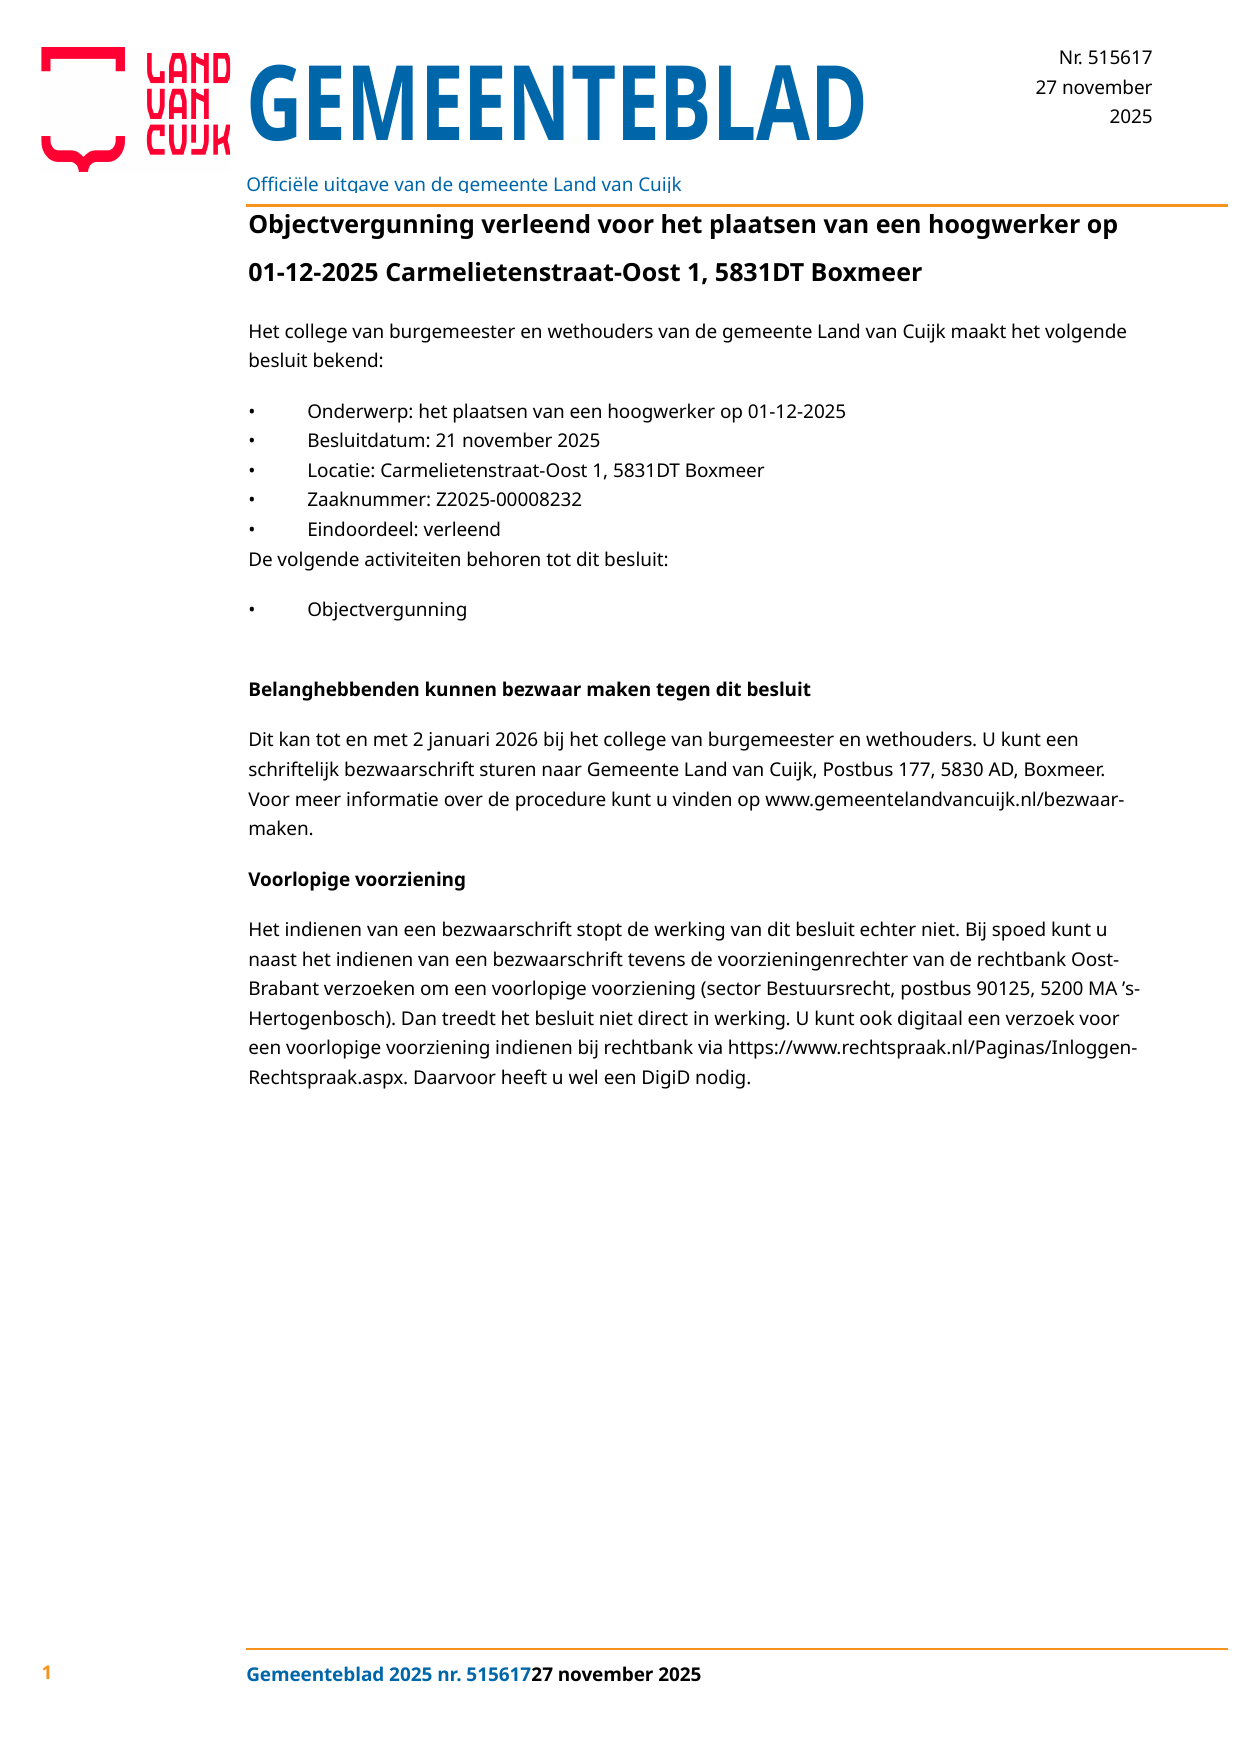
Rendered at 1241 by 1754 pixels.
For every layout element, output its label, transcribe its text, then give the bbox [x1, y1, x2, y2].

list Objectvergunning [248, 596, 1152, 622]
text Belanghebbenden kunnen bezwaar maken tegen dit besluit [248, 676, 1152, 702]
text De volgende activiteiten behoren tot dit besluit: [248, 546, 1152, 572]
picture [41, 47, 231, 172]
text Het indienen van een bezwaarschrift stopt de werking van dit besluit echter niet. Bij spoed kunt u naast het indienen van een bezwaarschrift tevens de voorzieningenrechter van de rechtbank Oost-Brabant verzoeken om een voorlopige voorziening (sector Bestuursrecht, postbus 90125, 5200 MA ’s-Hertogenbosch). Dan treedt het besluit niet direct in werking. U kunt ook digitaal een verzoek voor een voorlopige voorziening indienen bij rechtbank via https://www.rechtspraak.nl/Paginas/Inloggen-Rechtspraak.aspx. Daarvoor heeft u wel een DigiD nodig. [248, 916, 1152, 1090]
text Voorlopige voorziening [248, 866, 1152, 892]
list Onderwerp: het plaatsen van een hoogwerker op 01-12-2025 [248, 398, 1152, 424]
list Locatie: Carmelietenstraat-Oost 1, 5831DT Boxmeer [248, 457, 1152, 483]
list Besluitdatum: 21 november 2025 [248, 427, 1152, 453]
text Het college van burgemeester en wethouders van de gemeente Land van Cuijk maakt het volgende besluit bekend: [248, 318, 1152, 373]
list Zaaknummer: Z2025-00008232 [248, 487, 1152, 512]
list Eindoordeel: verleend [248, 516, 1152, 542]
text Objectvergunning verleend voor het plaatsen van een hoogwerker op 01-12-2025 Carmelietenstraat-Oost 1, 5831DT Boxmeer [248, 207, 1152, 288]
text Dit kan tot en met 2 januari 2026 bij het college van burgemeester en wethouders. U kunt een schriftelijk bezwaarschrift sturen naar Gemeente Land van Cuijk, Postbus 177, 5830 AD, Boxmeer. Voor meer informatie over de procedure kunt u vinden op www.gemeentelandvancuijk.nl/bezwaar-maken. [248, 727, 1152, 841]
